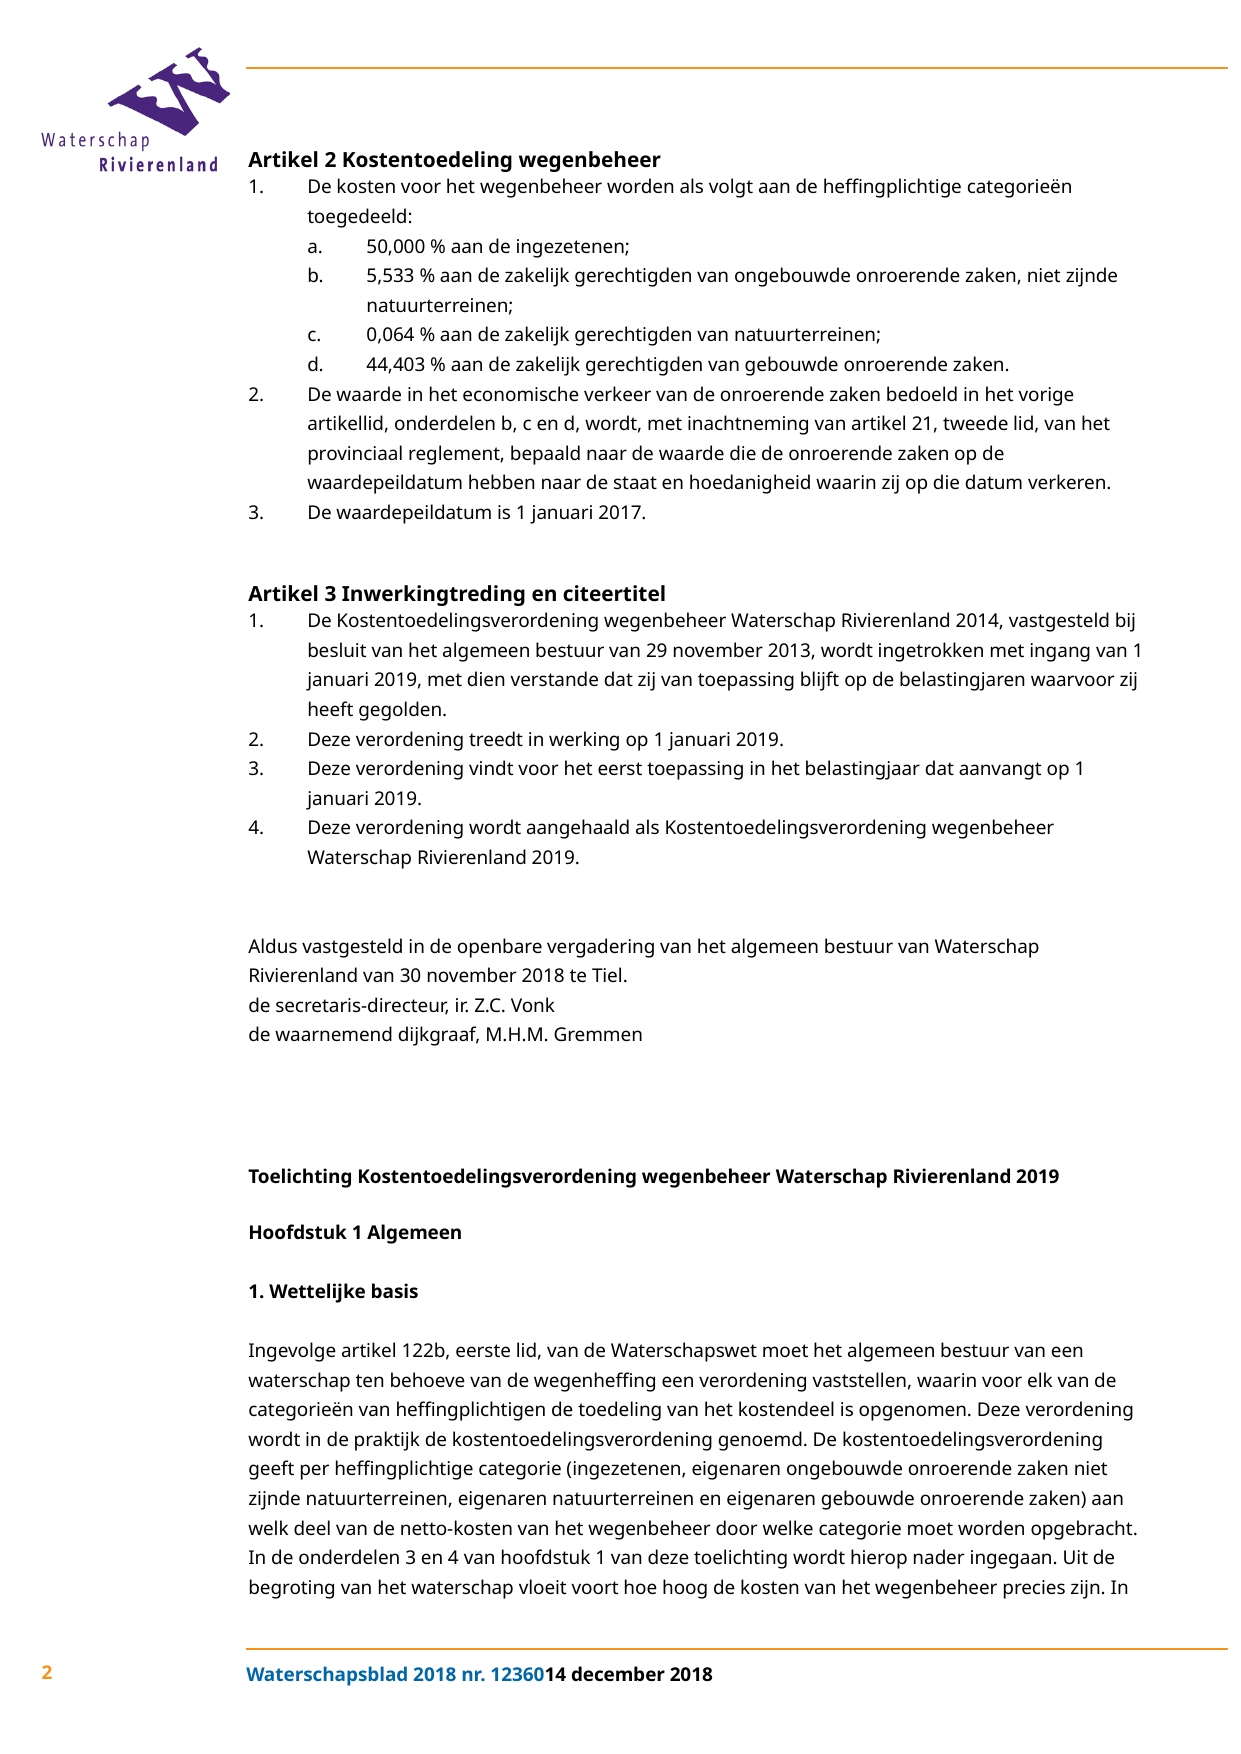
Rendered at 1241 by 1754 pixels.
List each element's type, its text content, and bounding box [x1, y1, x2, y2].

list 0,064 % aan de zakelijk gerechtigden van natuurterreinen; [307, 322, 1152, 347]
list De kosten voor het wegenbeheer worden als volgt aan de heffingplichtige categorieën toegedeeld: [248, 174, 1152, 229]
text Aldus vastgesteld in de openbare vergadering van het algemeen bestuur van Waterschap Rivierenland van 30 november 2018 te Tiel. [248, 933, 1152, 988]
text Ingevolge artikel 122b, eerste lid, van de Waterschapswet moet het algemeen bestuur van een waterschap ten behoeve van de wegenheffing een verordening vaststellen, waarin voor elk van de categorieën van heffingplichtigen de toedeling van het kostendeel is opgenomen. Deze verordening wordt in de praktijk de kostentoedelingsverordening genoemd. De kostentoedelingsverordening geeft per heffingplichtige categorie (ingezetenen, eigenaren ongebouwde onroerende zaken niet zijnde natuurterreinen, eigenaren natuurterreinen en eigenaren gebouwde onroerende zaken) aan welk deel van de netto-kosten van het wegenbeheer door welke categorie moet worden opgebracht. In de onderdelen 3 en 4 van hoofdstuk 1 van deze toelichting wordt hierop nader ingegaan. Uit de begroting van het waterschap vloeit voort hoe hoog de kosten van het wegenbeheer precies zijn. In [248, 1337, 1152, 1599]
list Deze verordening wordt aangehaald als Kostentoedelingsverordening wegenbeheer Waterschap Rivierenland 2019. [248, 814, 1152, 870]
list 5,533 % aan de zakelijk gerechtigden van ongebouwde onroerende zaken, niet zijnde natuurterreinen; [307, 262, 1152, 318]
text Hoofdstuk 1 Algemeen [248, 1219, 1152, 1244]
list 44,403 % aan de zakelijk gerechtigden van gebouwde onroerende zaken. [307, 351, 1152, 377]
list De Kostentoedelingsverordening wegenbeheer Waterschap Rivierenland 2014, vastgesteld bij besluit van het algemeen bestuur van 29 november 2013, wordt ingetrokken met ingang van 1 januari 2019, met dien verstande dat zij van toepassing blijft op de belastingjaren waarvoor zij heeft gegolden. [248, 607, 1152, 722]
text Toelichting Kostentoedelingsverordening wegenbeheer Waterschap Rivierenland 2019 [248, 1161, 1152, 1189]
list Deze verordening vindt voor het eerst toepassing in het belastingjaar dat aanvangt op 1 januari 2019. [248, 755, 1152, 811]
list De waarde in het economische verkeer van de onroerende zaken bedoeld in het vorige artikellid, onderdelen b, c en d, wordt, met inachtneming van artikel 21, tweede lid, van het provinciaal reglement, bepaald naar de waarde die de onroerende zaken op de waardepeildatum hebben naar de staat en hoedanigheid waarin zij op die datum verkeren. [248, 381, 1152, 495]
list De waardepeildatum is 1 januari 2017. [248, 499, 1152, 525]
list 50,000 % aan de ingezetenen; [307, 233, 1152, 258]
text de secretaris-directeur, ir. Z.C. Vonk [248, 992, 1152, 1018]
text 1. Wettelijke basis [248, 1278, 1152, 1304]
picture [41, 47, 231, 172]
text de waarnemend dijkgraaf, M.H.M. Gremmen [248, 1022, 1152, 1047]
text Artikel 2 Kostentoedeling wegenbeheer [248, 145, 1152, 174]
list Deze verordening treedt in werking op 1 januari 2019. [248, 726, 1152, 752]
text Artikel 3 Inwerkingtreding en citeertitel [248, 579, 1152, 607]
